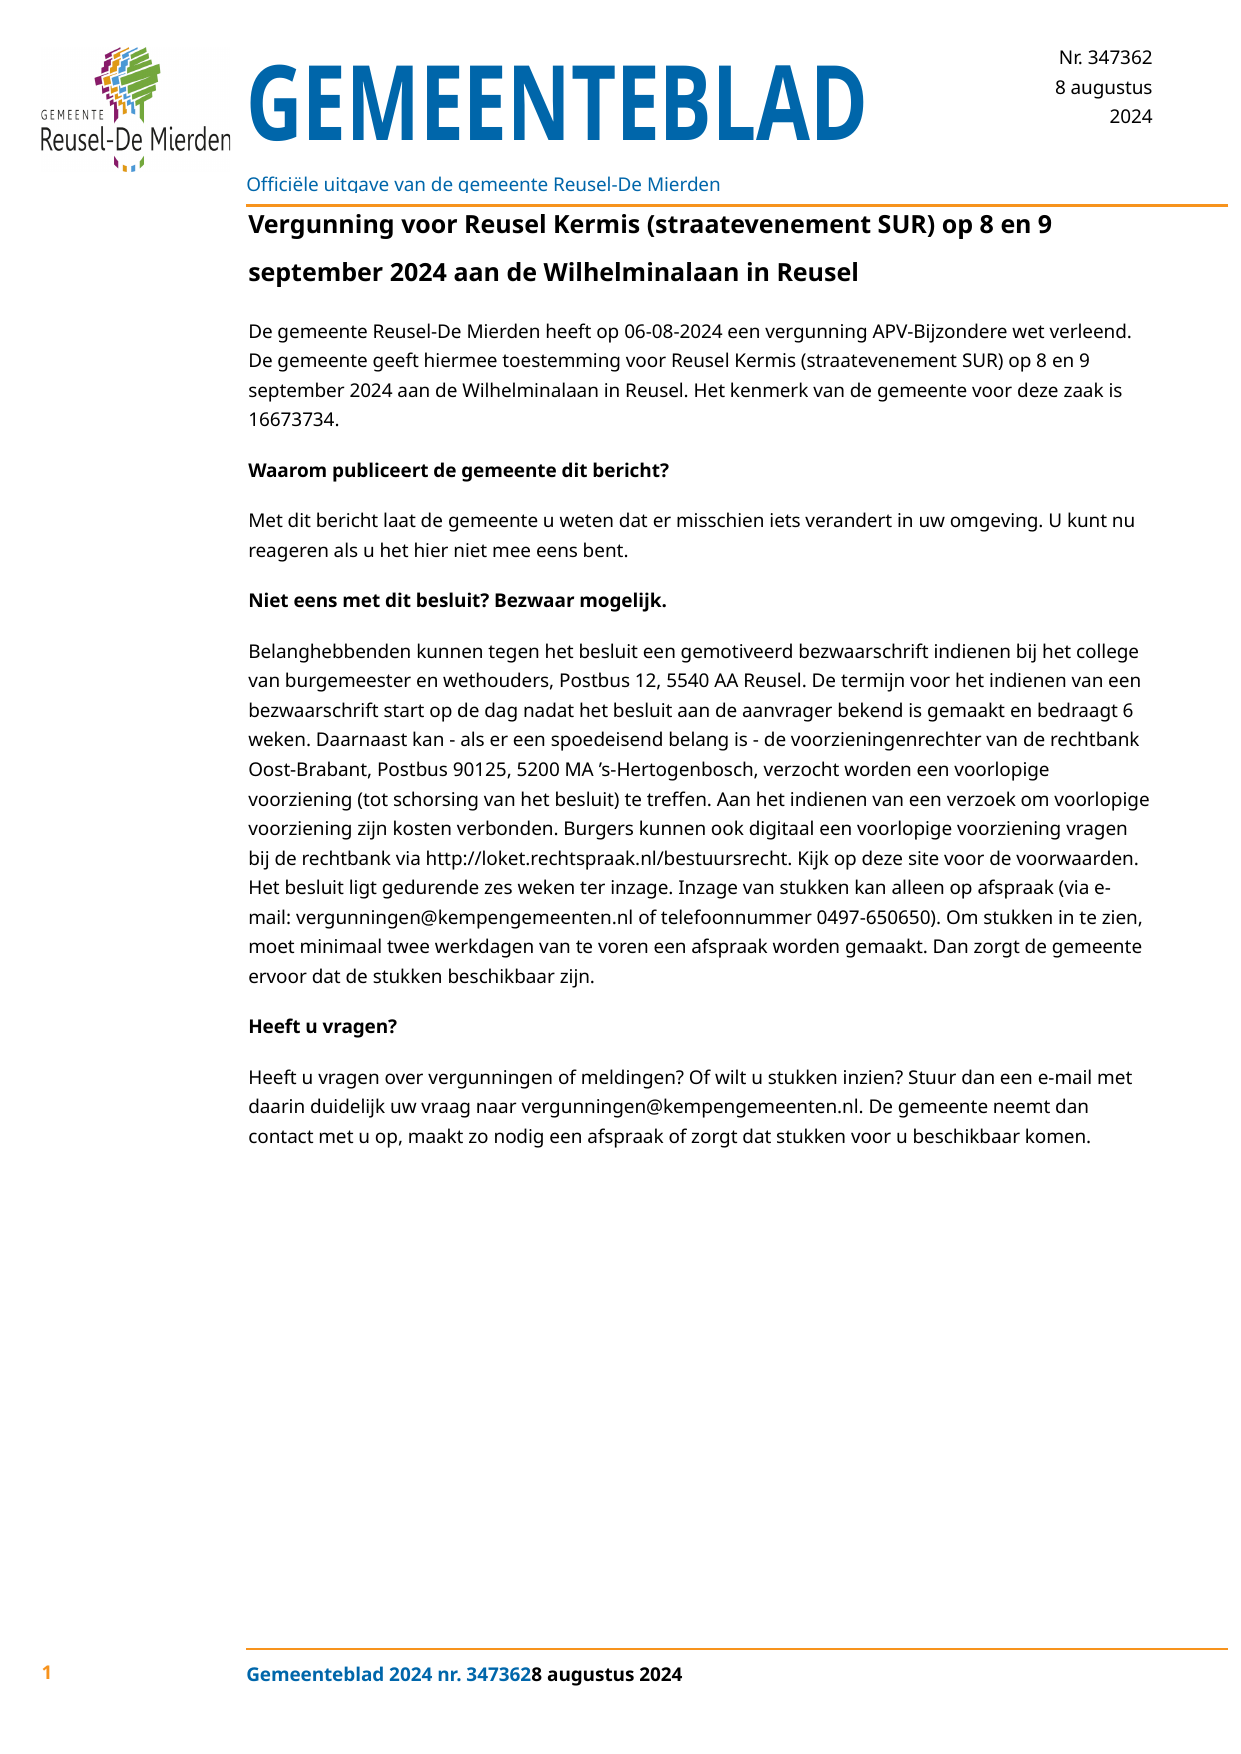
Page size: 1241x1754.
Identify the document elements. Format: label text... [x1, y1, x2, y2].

picture [41, 47, 231, 172]
text Belanghebbenden kunnen tegen het besluit een gemotiveerd bezwaarschrift indienen bij het college van burgemeester en wethouders, Postbus 12, 5540 AA Reusel. De termijn voor het indienen van een bezwaarschrift start op de dag nadat het besluit aan de aanvrager bekend is gemaakt en bedraagt 6 weken. Daarnaast kan - als er een spoedeisend belang is - de voorzieningenrechter van de rechtbank Oost-Brabant, Postbus 90125, 5200 MA ’s-Hertogenbosch, verzocht worden een voorlopige voorziening (tot schorsing van het besluit) te treffen. Aan het indienen van een verzoek om voorlopige voorziening zijn kosten verbonden. Burgers kunnen ook digitaal een voorlopige voorziening vragen bij de rechtbank via http://loket.rechtspraak.nl/bestuursrecht. Kijk op deze site voor de voorwaarden. Het besluit ligt gedurende zes weken ter inzage. Inzage van stukken kan alleen op afspraak (via e-mail: vergunningen@kempengemeenten.nl of telefoonnummer 0497-650650). Om stukken in te zien, moet minimaal twee werkdagen van te voren een afspraak worden gemaakt. Dan zorgt de gemeente ervoor dat de stukken beschikbaar zijn. [248, 638, 1152, 989]
text Waarom publiceert de gemeente dit bericht? [248, 457, 1152, 483]
text Niet eens met dit besluit? Bezwaar mogelijk. [248, 587, 1152, 613]
text De gemeente Reusel-De Mierden heeft op 06-08-2024 een vergunning APV-Bijzondere wet verleend. De gemeente geeft hiermee toestemming voor Reusel Kermis (straatevenement SUR) op 8 en 9 september 2024 aan de Wilhelminalaan in Reusel. Het kenmerk van de gemeente voor deze zaak is 16673734. [248, 318, 1152, 432]
text Met dit bericht laat de gemeente u weten dat er misschien iets verandert in uw omgeving. U kunt nu reageren als u het hier niet mee eens bent. [248, 507, 1152, 563]
text Heeft u vragen over vergunningen of meldingen? Of wilt u stukken inzien? Stuur dan een e-mail met daarin duidelijk uw vraag naar vergunningen@kempengemeenten.nl. De gemeente neemt dan contact met u op, maakt zo nodig een afspraak of zorgt dat stukken voor u beschikbaar komen. [248, 1064, 1152, 1149]
text Vergunning voor Reusel Kermis (straatevenement SUR) op 8 en 9 september 2024 aan de Wilhelminalaan in Reusel [248, 207, 1152, 288]
text Heeft u vragen? [248, 1014, 1152, 1039]
